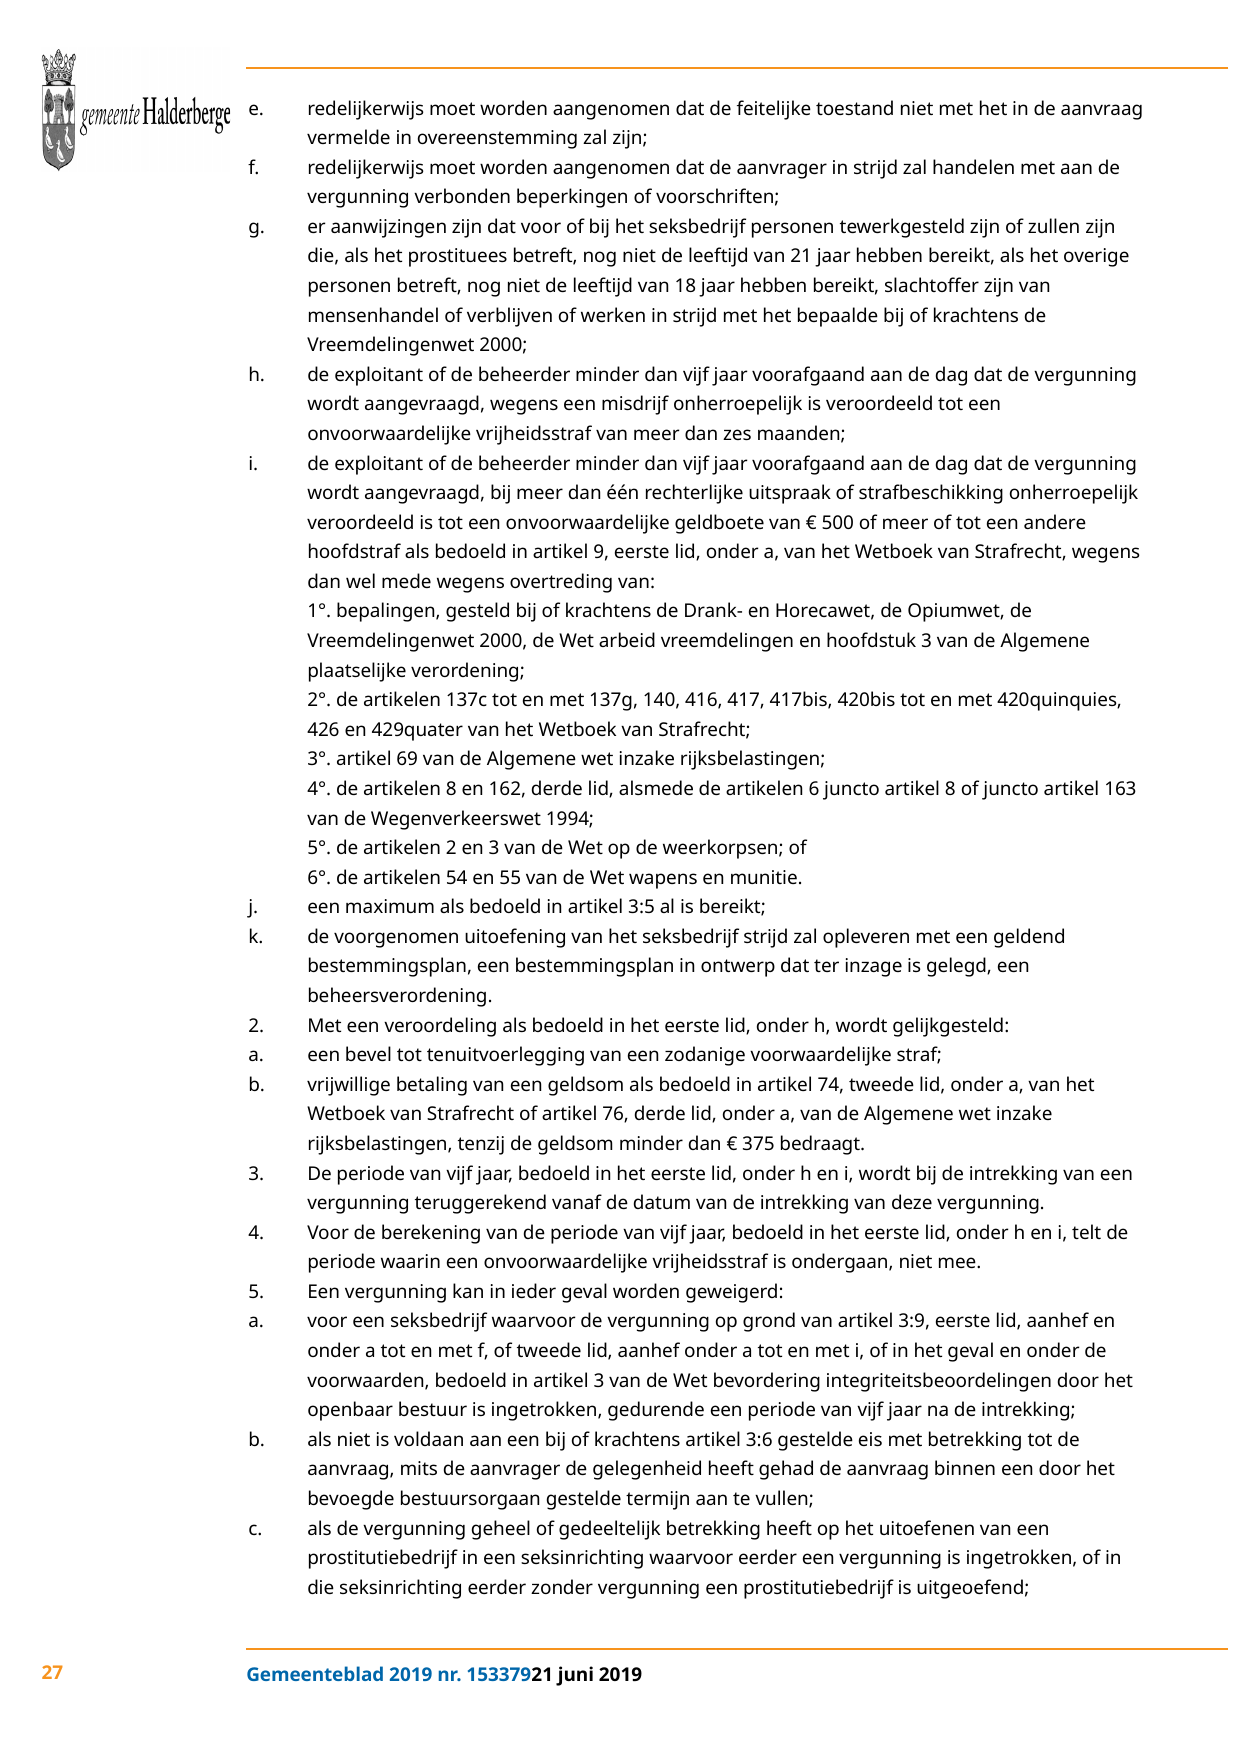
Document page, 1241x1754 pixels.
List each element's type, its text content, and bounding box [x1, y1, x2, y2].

list 4°. de artikelen 8 en 162, derde lid, alsmede de artikelen 6 juncto artikel 8 of juncto artikel 163 van de Wegenverkeerswet 1994; [248, 775, 1152, 831]
list als de vergunning geheel of gedeeltelijk betrekking heeft op het uitoefenen van een prostitutiebedrijf in een seksinrichting waarvoor eerder een vergunning is ingetrokken, of in die seksinrichting eerder zonder vergunning een prostitutiebedrijf is uitgeoefend; [248, 1515, 1152, 1600]
list 2°. de artikelen 137c tot en met 137g, 140, 416, 417, 417bis, 420bis tot en met 420quinquies, 426 en 429quater van het Wetboek van Strafrecht; [248, 686, 1152, 742]
list Voor de berekening van de periode van vijf jaar, bedoeld in het eerste lid, onder h en i, telt de periode waarin een onvoorwaardelijke vrijheidsstraf is ondergaan, niet mee. [248, 1219, 1152, 1274]
list 5°. de artikelen 2 en 3 van de Wet op de weerkorpsen; of [248, 834, 1152, 860]
list redelijkerwijs moet worden aangenomen dat de aanvrager in strijd zal handelen met aan de vergunning verbonden beperkingen of voorschriften; [248, 154, 1152, 209]
list voor een seksbedrijf waarvoor de vergunning op grond van artikel 3:9, eerste lid, aanhef en onder a tot en met f, of tweede lid, aanhef onder a tot en met i, of in het geval en onder de voorwaarden, bedoeld in artikel 3 van de Wet bevordering integriteitsbeoordelingen door het openbaar bestuur is ingetrokken, gedurende een periode van vijf jaar na de intrekking; [248, 1308, 1152, 1422]
list Een vergunning kan in ieder geval worden geweigerd: [248, 1278, 1152, 1304]
list 1°. bepalingen, gesteld bij of krachtens de Drank- en Horecawet, de Opiumwet, de Vreemdelingenwet 2000, de Wet arbeid vreemdelingen en hoofdstuk 3 van de Algemene plaatselijke verordening; [248, 598, 1152, 683]
list de exploitant of de beheerder minder dan vijf jaar voorafgaand aan de dag dat de vergunning wordt aangevraagd, bij meer dan één rechterlijke uitspraak of strafbeschikking onherroepelijk veroordeeld is tot een onvoorwaardelijke geldboete van € 500 of meer of tot een andere hoofdstraf als bedoeld in artikel 9, eerste lid, onder a, van het Wetboek van Strafrecht, wegens dan wel mede wegens overtreding van: [248, 450, 1152, 594]
list als niet is voldaan aan een bij of krachtens artikel 3:6 gestelde eis met betrekking tot de aanvraag, mits de aanvrager de gelegenheid heeft gehad de aanvraag binnen een door het bevoegde bestuursorgaan gestelde termijn aan te vullen; [248, 1426, 1152, 1511]
list een bevel tot tenuitvoerlegging van een zodanige voorwaardelijke straf; [248, 1041, 1152, 1067]
list 6°. de artikelen 54 en 55 van de Wet wapens en munitie. [248, 864, 1152, 890]
list De periode van vijf jaar, bedoeld in het eerste lid, onder h en i, wordt bij de intrekking van een vergunning teruggerekend vanaf de datum van de intrekking van deze vergunning. [248, 1160, 1152, 1215]
list redelijkerwijs moet worden aangenomen dat de feitelijke toestand niet met het in de aanvraag vermelde in overeenstemming zal zijn; [248, 95, 1152, 150]
picture [41, 47, 231, 172]
list de voorgenomen uitoefening van het seksbedrijf strijd zal opleveren met een geldend bestemmingsplan, een bestemmingsplan in ontwerp dat ter inzage is gelegd, een beheersverordening. [248, 923, 1152, 1008]
list een maximum als bedoeld in artikel 3:5 al is bereikt; [248, 893, 1152, 919]
list Met een veroordeling als bedoeld in het eerste lid, onder h, wordt gelijkgesteld: [248, 1012, 1152, 1038]
list er aanwijzingen zijn dat voor of bij het seksbedrijf personen tewerkgesteld zijn of zullen zijn die, als het prostituees betreft, nog niet de leeftijd van 21 jaar hebben bereikt, als het overige personen betreft, nog niet de leeftijd van 18 jaar hebben bereikt, slachtoffer zijn van mensenhandel of verblijven of werken in strijd met het bepaalde bij of krachtens de Vreemdelingenwet 2000; [248, 213, 1152, 357]
list de exploitant of de beheerder minder dan vijf jaar voorafgaand aan de dag dat de vergunning wordt aangevraagd, wegens een misdrijf onherroepelijk is veroordeeld tot een onvoorwaardelijke vrijheidsstraf van meer dan zes maanden; [248, 361, 1152, 446]
list vrijwillige betaling van een geldsom als bedoeld in artikel 74, tweede lid, onder a, van het Wetboek van Strafrecht of artikel 76, derde lid, onder a, van de Algemene wet inzake rijksbelastingen, tenzij de geldsom minder dan € 375 bedraagt. [248, 1071, 1152, 1156]
list 3°. artikel 69 van de Algemene wet inzake rijksbelastingen; [248, 746, 1152, 771]
